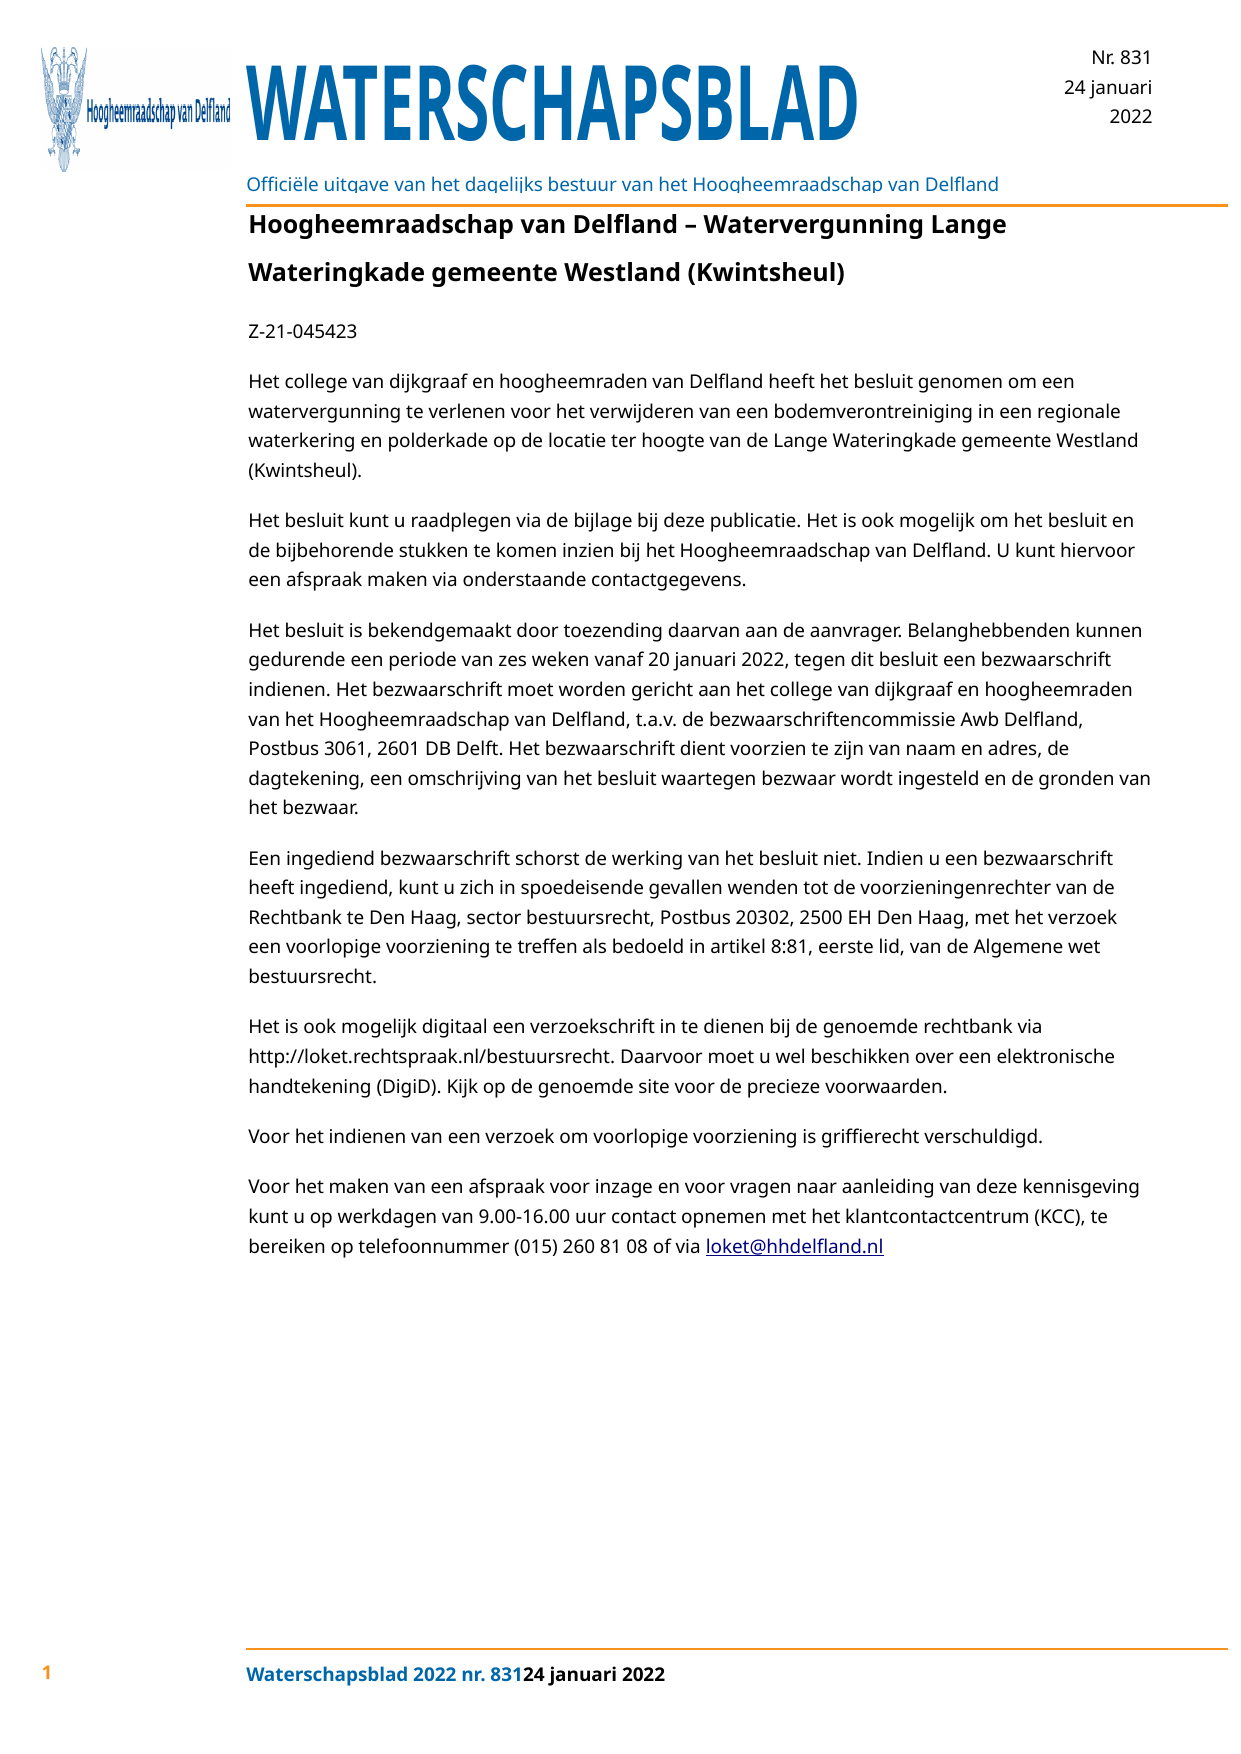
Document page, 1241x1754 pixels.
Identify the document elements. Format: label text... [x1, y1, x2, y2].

text Het college van dijkgraaf en hoogheemraden van Delfland heeft het besluit genomen om een watervergunning te verlenen voor het verwijderen van een bodemverontreiniging in een regionale waterkering en polderkade op de locatie ter hoogte van de Lange Wateringkade gemeente Westland (Kwintsheul). [248, 368, 1152, 483]
text Het is ook mogelijk digitaal een verzoekschrift in te dienen bij de genoemde rechtbank via http://loket.rechtspraak.nl/bestuursrecht. Daarvoor moet u wel beschikken over een elektronische handtekening (DigiD). Kijk op de genoemde site voor de precieze voorwaarden. [248, 1014, 1152, 1099]
picture [41, 47, 231, 172]
text Hoogheemraadschap van Delfland – Watervergunning Lange Wateringkade gemeente Westland (Kwintsheul) [248, 207, 1152, 288]
text Voor het maken van een afspraak voor inzage en voor vragen naar aanleiding van deze kennisgeving kunt u op werkdagen van 9.00-16.00 uur contact opnemen met het klantcontactcentrum (KCC), te bereiken op telefoonnummer (015) 260 81 08 of via loket@hhdelfland.nl [248, 1174, 1152, 1259]
text Een ingediend bezwaarschrift schorst de werking van het besluit niet. Indien u een bezwaarschrift heeft ingediend, kunt u zich in spoedeisende gevallen wenden tot de voorzieningenrechter van de Rechtbank te Den Haag, sector bestuursrecht, Postbus 20302, 2500 EH Den Haag, met het verzoek een voorlopige voorziening te treffen als bedoeld in artikel 8:81, eerste lid, van de Algemene wet bestuursrecht. [248, 845, 1152, 989]
text Z-21-045423 [248, 318, 1152, 344]
text Het besluit is bekendgemaakt door toezending daarvan aan de aanvrager. Belanghebbenden kunnen gedurende een periode van zes weken vanaf 20 januari 2022, tegen dit besluit een bezwaarschrift indienen. Het bezwaarschrift moet worden gericht aan het college van dijkgraaf en hoogheemraden van het Hoogheemraadschap van Delfland, t.a.v. de bezwaarschriftencommissie Awb Delfland, Postbus 3061, 2601 DB Delft. Het bezwaarschrift dient voorzien te zijn van naam en adres, de dagtekening, een omschrijving van het besluit waartegen bezwaar wordt ingesteld en de gronden van het bezwaar. [248, 617, 1152, 820]
text Voor het indienen van een verzoek om voorlopige voorziening is griffierecht verschuldigd. [248, 1123, 1152, 1149]
text Het besluit kunt u raadplegen via de bijlage bij deze publicatie. Het is ook mogelijk om het besluit en de bijbehorende stukken te komen inzien bij het Hoogheemraadschap van Delfland. U kunt hiervoor een afspraak maken via onderstaande contactgegevens. [248, 507, 1152, 592]
